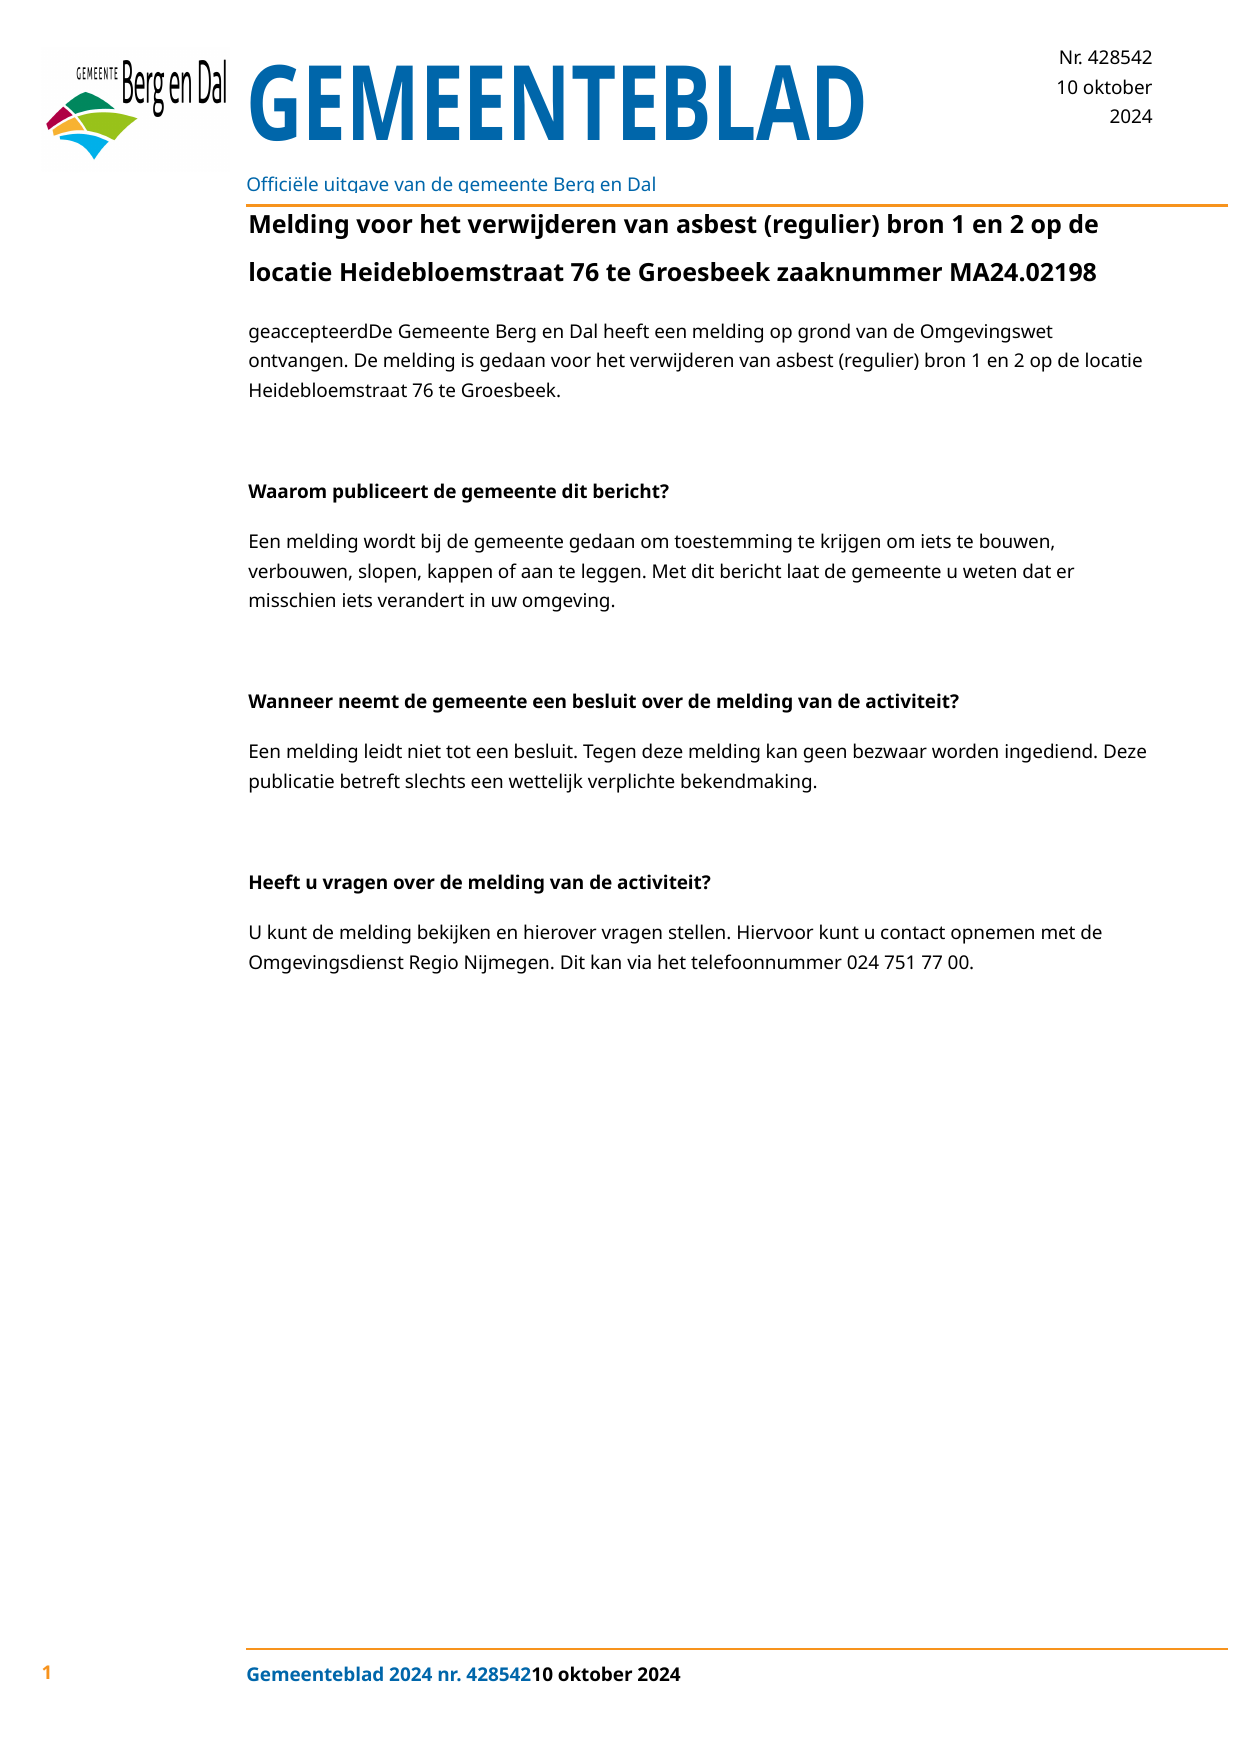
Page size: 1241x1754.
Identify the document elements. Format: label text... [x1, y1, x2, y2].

text Heeft u vragen over de melding van de activiteit? [248, 869, 1152, 895]
text Waarom publiceert de gemeente dit bericht? [248, 478, 1152, 504]
text geaccepteerdDe Gemeente Berg en Dal heeft een melding op grond van de Omgevingswet ontvangen. De melding is gedaan voor het verwijderen van asbest (regulier) bron 1 en 2 op de locatie Heidebloemstraat 76 te Groesbeek. [248, 318, 1152, 403]
picture [41, 47, 231, 172]
text Wanneer neemt de gemeente een besluit over de melding van de activiteit? [248, 688, 1152, 714]
text U kunt de melding bekijken en hierover vragen stellen. Hiervoor kunt u contact opnemen met de Omgevingsdienst Regio Nijmegen. Dit kan via het telefoonnummer 024 751 77 00. [248, 919, 1152, 975]
text Een melding leidt niet tot een besluit. Tegen deze melding kan geen bezwaar worden ingediend. Deze publicatie betreft slechts een wettelijk verplichte bekendmaking. [248, 739, 1152, 794]
text Een melding wordt bij de gemeente gedaan om toestemming te krijgen om iets te bouwen, verbouwen, slopen, kappen of aan te leggen. Met dit bericht laat de gemeente u weten dat er misschien iets verandert in uw omgeving. [248, 528, 1152, 613]
text Melding voor het verwijderen van asbest (regulier) bron 1 en 2 op de locatie Heidebloemstraat 76 te Groesbeek zaaknummer MA24.02198 [248, 207, 1152, 288]
